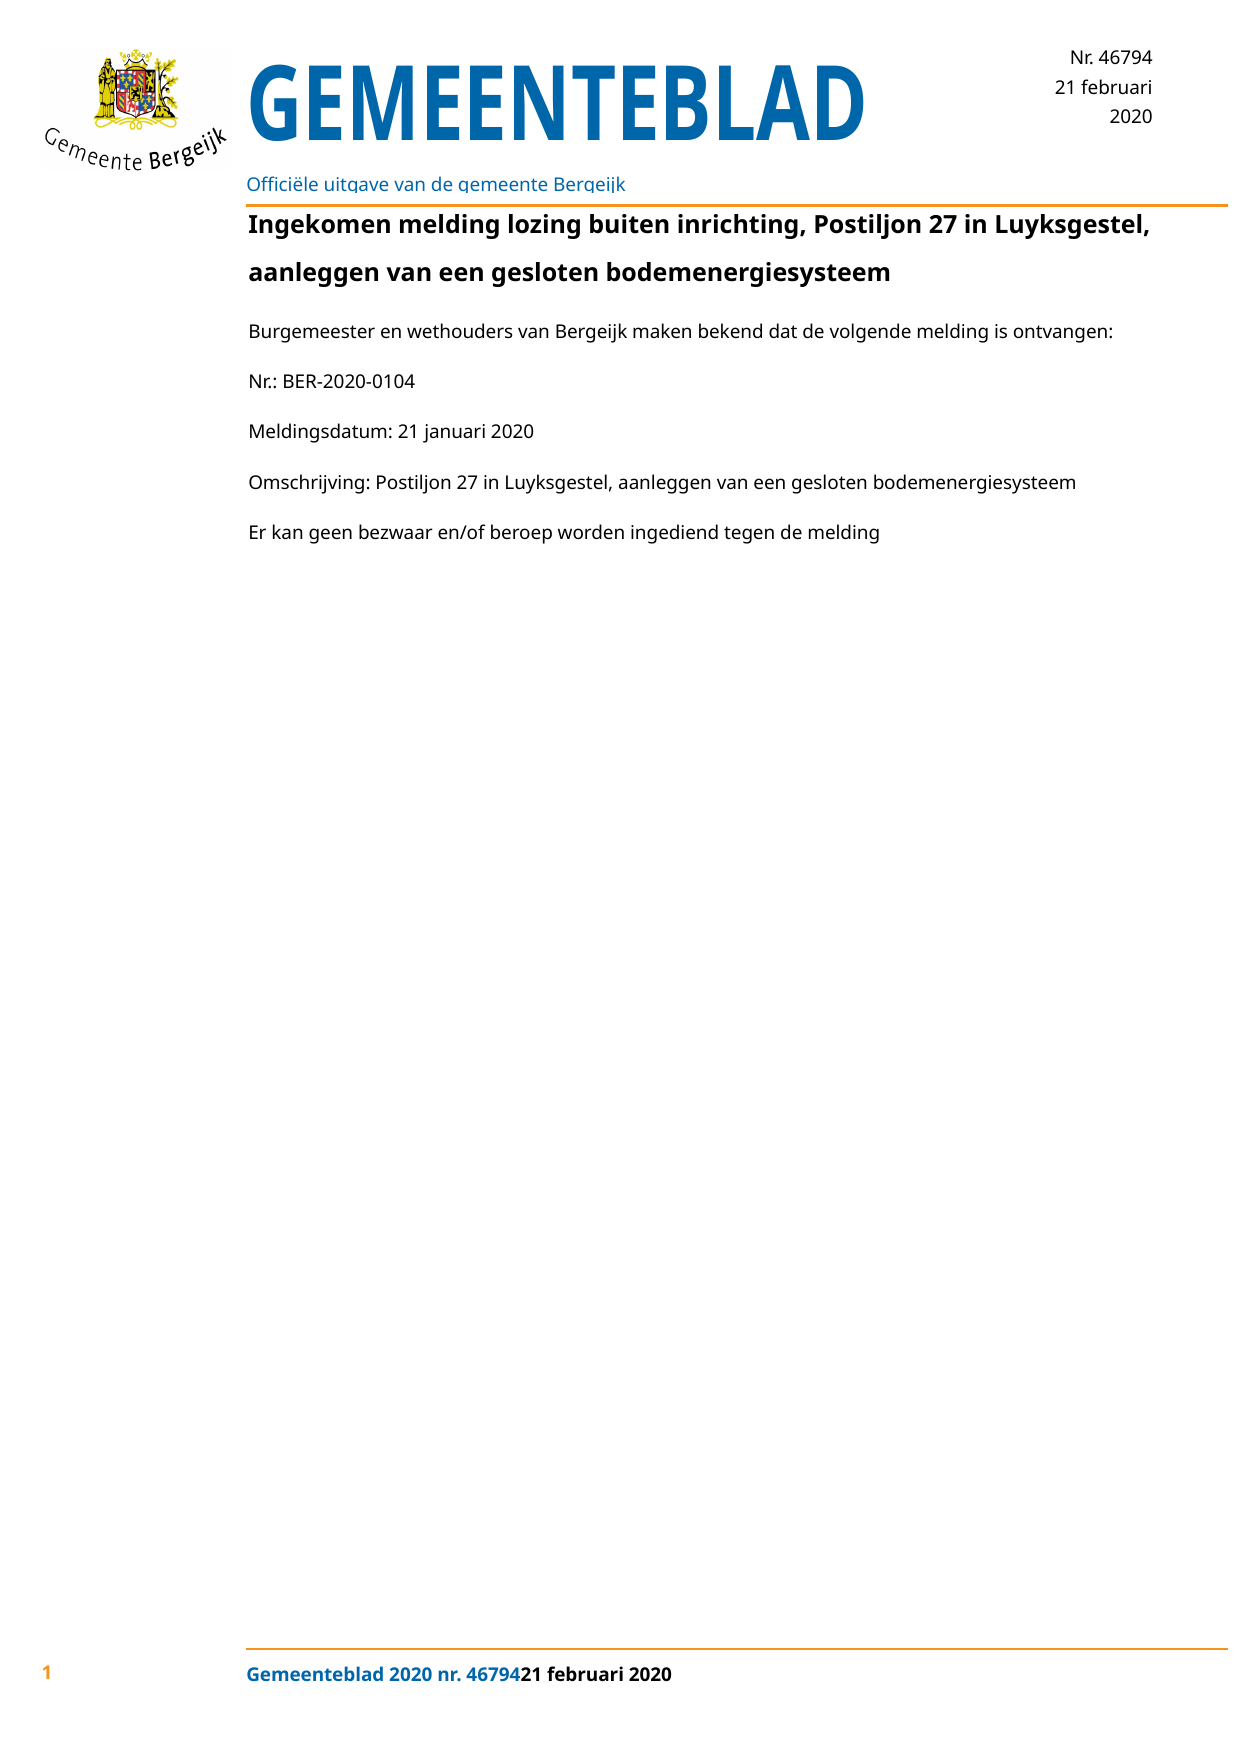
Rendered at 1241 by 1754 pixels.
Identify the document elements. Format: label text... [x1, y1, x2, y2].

text Ingekomen melding lozing buiten inrichting, Postiljon 27 in Luyksgestel, aanleggen van een gesloten bodemenergiesysteem [248, 207, 1152, 288]
text Nr.: BER-2020-0104 [248, 368, 1152, 394]
picture [41, 47, 231, 172]
text Burgemeester en wethouders van Bergeijk maken bekend dat de volgende melding is ontvangen: [248, 318, 1152, 344]
text Er kan geen bezwaar en/of beroep worden ingediend tegen de melding [248, 519, 1152, 545]
text Meldingsdatum: 21 januari 2020 [248, 419, 1152, 444]
text Omschrijving: Postiljon 27 in Luyksgestel, aanleggen van een gesloten bodemenergiesysteem [248, 469, 1152, 495]
